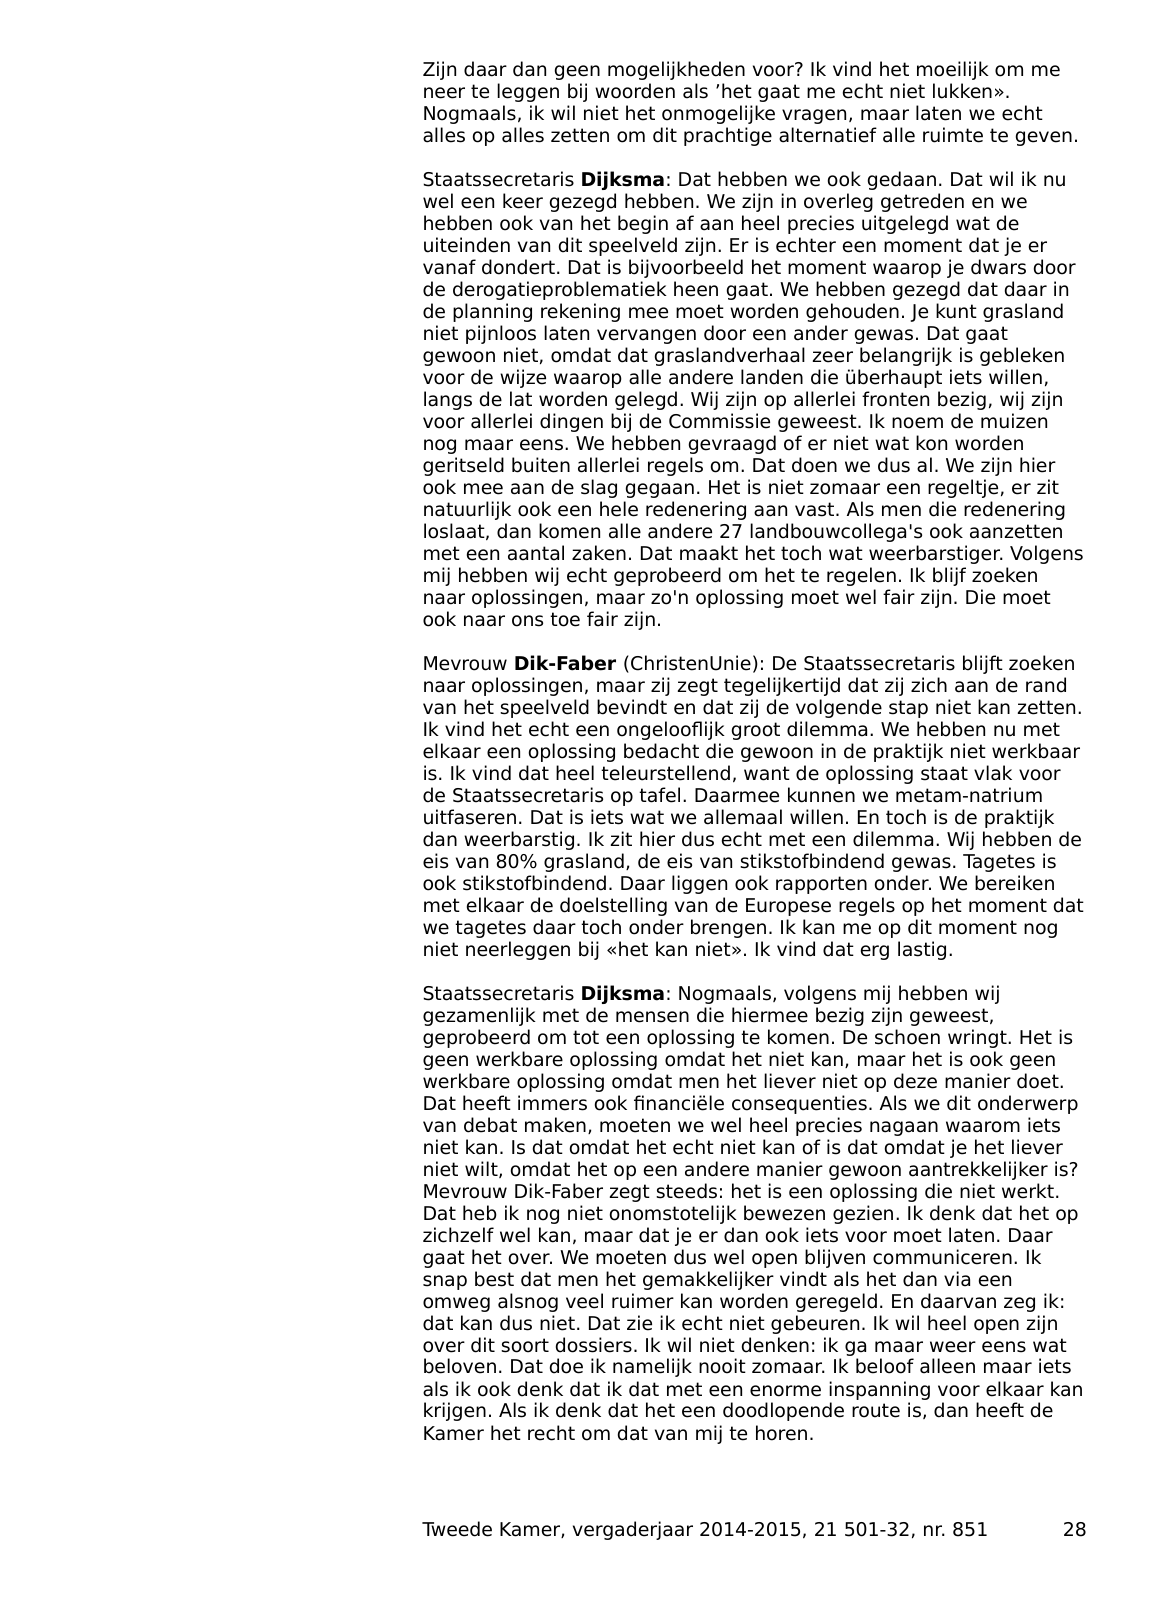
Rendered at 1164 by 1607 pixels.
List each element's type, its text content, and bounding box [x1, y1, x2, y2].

text Staatssecretaris Dijksma: Nogmaals, volgens mij hebben wij gezamenlijk met de mensen die hiermee bezig zijn geweest, geprobeerd om tot een oplossing te komen. De schoen wringt. Het is geen werkbare oplossing omdat het niet kan, maar het is ook geen werkbare oplossing omdat men het liever niet op deze manier doet. Dat heeft immers ook financiële consequenties. Als we dit onderwerp van debat maken, moeten we wel heel precies nagaan waarom iets niet kan. Is dat omdat het echt niet kan of is dat omdat je het liever niet wilt, omdat het op een andere manier gewoon aantrekkelijker is? Mevrouw Dik-Faber zegt steeds: het is een oplossing die niet werkt. Dat heb ik nog niet onomstotelijk bewezen gezien. Ik denk dat het op zichzelf wel kan, maar dat je er dan ook iets voor moet laten. Daar gaat het over. We moeten dus wel open blijven communiceren. Ik snap best dat men het gemakkelijker vindt als het dan via een omweg alsnog veel ruimer kan worden geregeld. En daarvan zeg ik: dat kan dus niet. Dat zie ik echt niet gebeuren. Ik wil heel open zijn over dit soort dossiers. Ik wil niet denken: ik ga maar weer eens wat beloven. Dat doe ik namelijk nooit zomaar. Ik beloof alleen maar iets als ik ook denk dat ik dat met een enorme inspanning voor elkaar kan krijgen. Als ik denk dat het een doodlopende route is, dan heeft de Kamer het recht om dat van mij te horen. [422, 983, 1087, 1444]
text Staatssecretaris Dijksma: Dat hebben we ook gedaan. Dat wil ik nu wel een keer gezegd hebben. We zijn in overleg getreden en we hebben ook van het begin af aan heel precies uitgelegd wat de uiteinden van dit speelveld zijn. Er is echter een moment dat je er vanaf dondert. Dat is bijvoorbeeld het moment waarop je dwars door de derogatieproblematiek heen gaat. We hebben gezegd dat daar in de planning rekening mee moet worden gehouden. Je kunt grasland niet pijnloos laten vervangen door een ander gewas. Dat gaat gewoon niet, omdat dat graslandverhaal zeer belangrijk is gebleken voor de wijze waarop alle andere landen die überhaupt iets willen, langs de lat worden gelegd. Wij zijn op allerlei fronten bezig, wij zijn voor allerlei dingen bij de Commissie geweest. Ik noem de muizen nog maar eens. We hebben gevraagd of er niet wat kon worden geritseld buiten allerlei regels om. Dat doen we dus al. We zijn hier ook mee aan de slag gegaan. Het is niet zomaar een regeltje, er zit natuurlijk ook een hele redenering aan vast. Als men die redenering loslaat, dan komen alle andere 27 landbouwcollega's ook aanzetten met een aantal zaken. Dat maakt het toch wat weerbarstiger. Volgens mij hebben wij echt geprobeerd om het te regelen. Ik blijf zoeken naar oplossingen, maar zo'n oplossing moet wel fair zijn. Die moet ook naar ons toe fair zijn. [422, 169, 1087, 631]
text Zijn daar dan geen mogelijkheden voor? Ik vind het moeilijk om me neer te leggen bij woorden als ’het gaat me echt niet lukken». Nogmaals, ik wil niet het onmogelijke vragen, maar laten we echt alles op alles zetten om dit prachtige alternatief alle ruimte te geven. [422, 59, 1087, 147]
text Mevrouw Dik-Faber (ChristenUnie): De Staatssecretaris blijft zoeken naar oplossingen, maar zij zegt tegelijkertijd dat zij zich aan de rand van het speelveld bevindt en dat zij de volgende stap niet kan zetten. Ik vind het echt een ongelooflijk groot dilemma. We hebben nu met elkaar een oplossing bedacht die gewoon in de praktijk niet werkbaar is. Ik vind dat heel teleurstellend, want de oplossing staat vlak voor de Staatssecretaris op tafel. Daarmee kunnen we metam-natrium uitfaseren. Dat is iets wat we allemaal willen. En toch is de praktijk dan weerbarstig. Ik zit hier dus echt met een dilemma. Wij hebben de eis van 80% grasland, de eis van stikstofbindend gewas. Tagetes is ook stikstofbindend. Daar liggen ook rapporten onder. We bereiken met elkaar de doelstelling van de Europese regels op het moment dat we tagetes daar toch onder brengen. Ik kan me op dit moment nog niet neerleggen bij «het kan niet». Ik vind dat erg lastig. [422, 653, 1087, 961]
